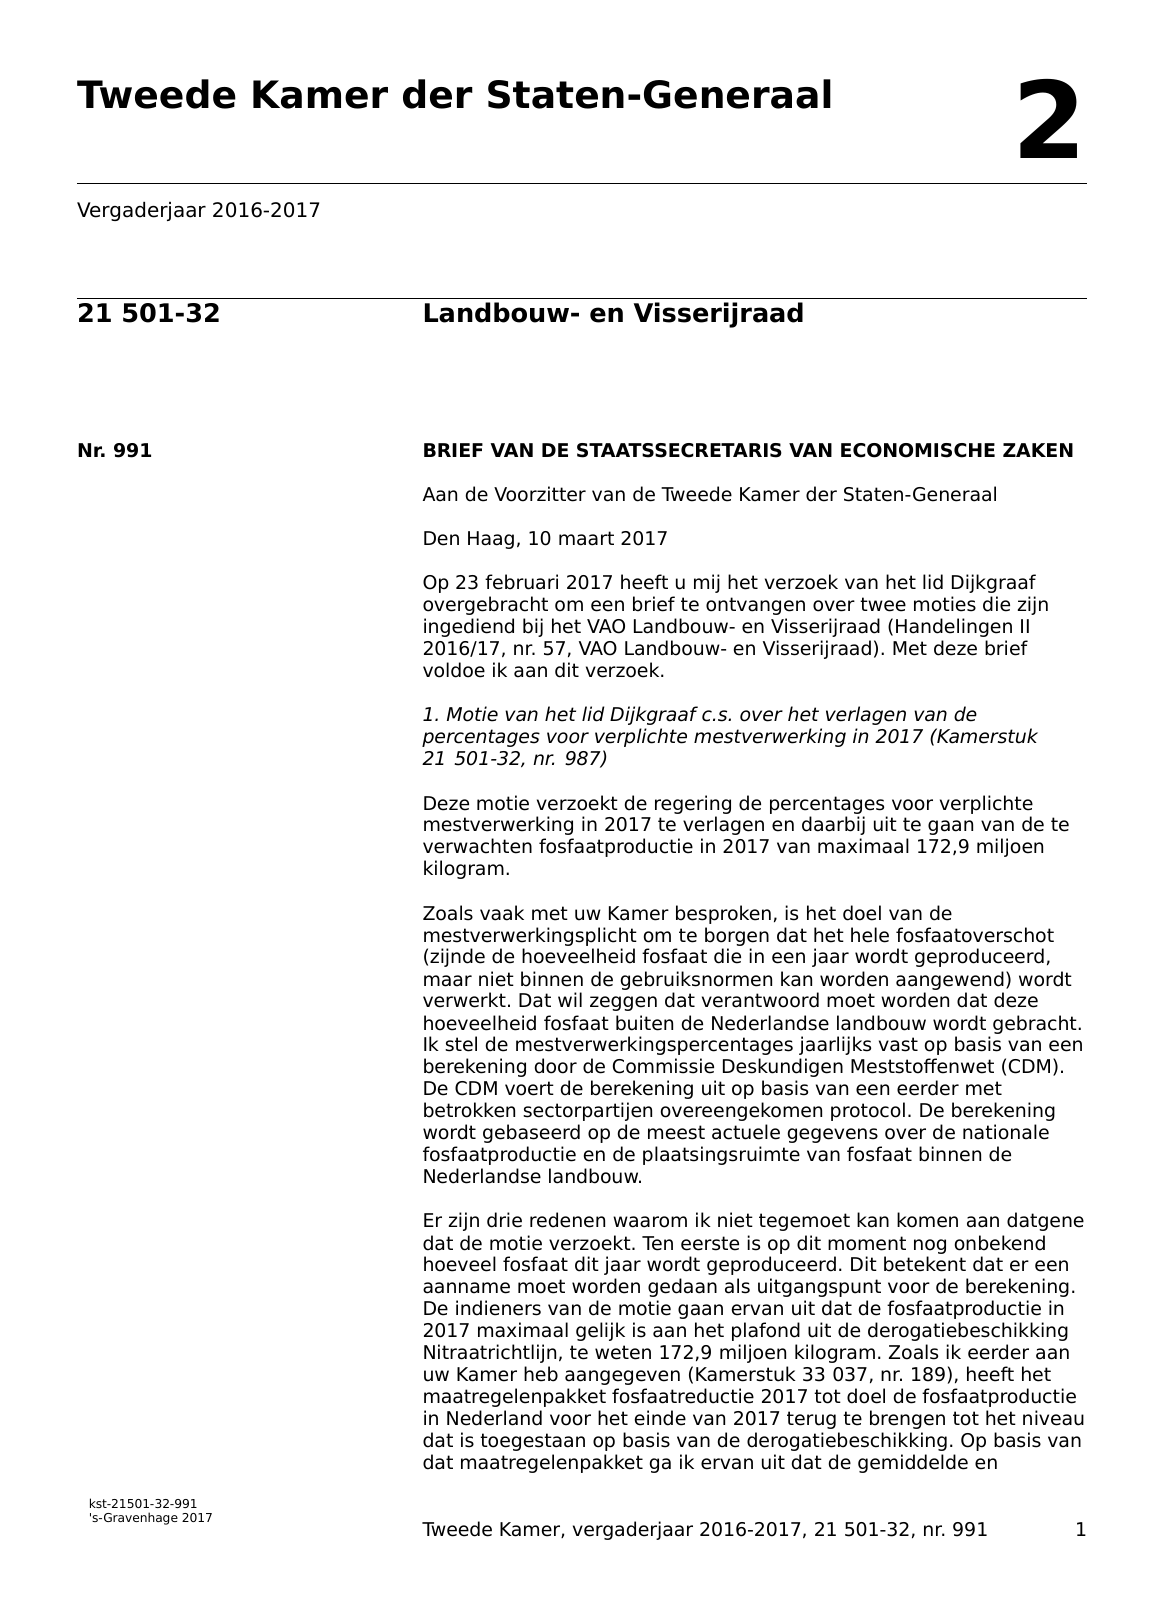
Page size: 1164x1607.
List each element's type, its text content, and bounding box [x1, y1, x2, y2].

text Aan de Voorzitter van de Tweede Kamer der Staten-Generaal [422, 484, 1087, 506]
text Deze motie verzoekt de regering de percentages voor verplichte mestverwerking in 2017 te verlagen en daarbij uit te gaan van de te verwachten fosfaatproductie in 2017 van maximaal 172,9 miljoen kilogram. [422, 792, 1087, 880]
text Den Haag, 10 maart 2017 [422, 528, 1087, 550]
text Zoals vaak met uw Kamer besproken, is het doel van de mestverwerkingsplicht om te borgen dat het hele fosfaatoverschot (zijnde de hoeveelheid fosfaat die in een jaar wordt geproduceerd, maar niet binnen de gebruiksnormen kan worden aangewend) wordt verwerkt. Dat wil zeggen dat verantwoord moet worden dat deze hoeveelheid fosfaat buiten de Nederlandse landbouw wordt gebracht. [422, 902, 1087, 1034]
text kst-21501-32-991 [88, 1497, 323, 1511]
subtitle Nr. 991 BRIEF VAN DE STAATSSECRETARIS VAN ECONOMISCHE ZAKEN [77, 440, 1087, 462]
subtitle 1. Motie van het lid Dijkgraaf c.s. over het verlagen van de percentages voor verplichte mestverwerking in 2017 (Kamerstuk 21 501-32, nr. 987) [422, 704, 1087, 770]
subtitle 21 501-32 Landbouw- en Visserijraad [77, 299, 1087, 329]
table_header Tweede Kamer der Staten-Generaal [77, 59, 886, 183]
text Er zijn drie redenen waarom ik niet tegemoet kan komen aan datgene dat de motie verzoekt. Ten eerste is op dit moment nog onbekend hoeveel fosfaat dit jaar wordt geproduceerd. Dit betekent dat er een aanname moet worden gedaan als uitgangspunt voor de berekening. De indieners van de motie gaan ervan uit dat de fosfaatproductie in 2017 maximaal gelijk is aan het plafond uit de derogatiebeschikking Nitraatrichtlijn, te weten 172,9 miljoen kilogram. Zoals ik eerder aan uw Kamer heb aangegeven (Kamerstuk 33 037, nr. 189), heeft het maatregelenpakket fosfaatreductie 2017 tot doel de fosfaatproductie in Nederland voor het einde van 2017 terug te brengen tot het niveau dat is toegestaan op basis van de derogatiebeschikking. Op basis van dat maatregelenpakket ga ik ervan uit dat de gemiddelde en [422, 1210, 1087, 1474]
text Op 23 februari 2017 heeft u mij het verzoek van het lid Dijkgraaf overgebracht om een brief te ontvangen over twee moties die zijn ingediend bij het VAO Landbouw- en Visserijraad (Handelingen II 2016/17, nr. 57, VAO Landbouw- en Visserijraad). Met deze brief voldoe ik aan dit verzoek. [422, 572, 1087, 682]
text 's-Gravenhage 2017 [88, 1511, 323, 1525]
text Ik stel de mestverwerkingspercentages jaarlijks vast op basis van een berekening door de Commissie Deskundigen Meststoffenwet (CDM). De CDM voert de berekening uit op basis van een eerder met betrokken sectorpartijen overeengekomen protocol. De berekening wordt gebaseerd op de meest actuele gegevens over de nationale fosfaatproductie en de plaatsingsruimte van fosfaat binnen de Nederlandse landbouw. [422, 1034, 1087, 1188]
table_header 2 [886, 59, 1087, 183]
table_cell Vergaderjaar 2016-2017 [77, 184, 1087, 298]
